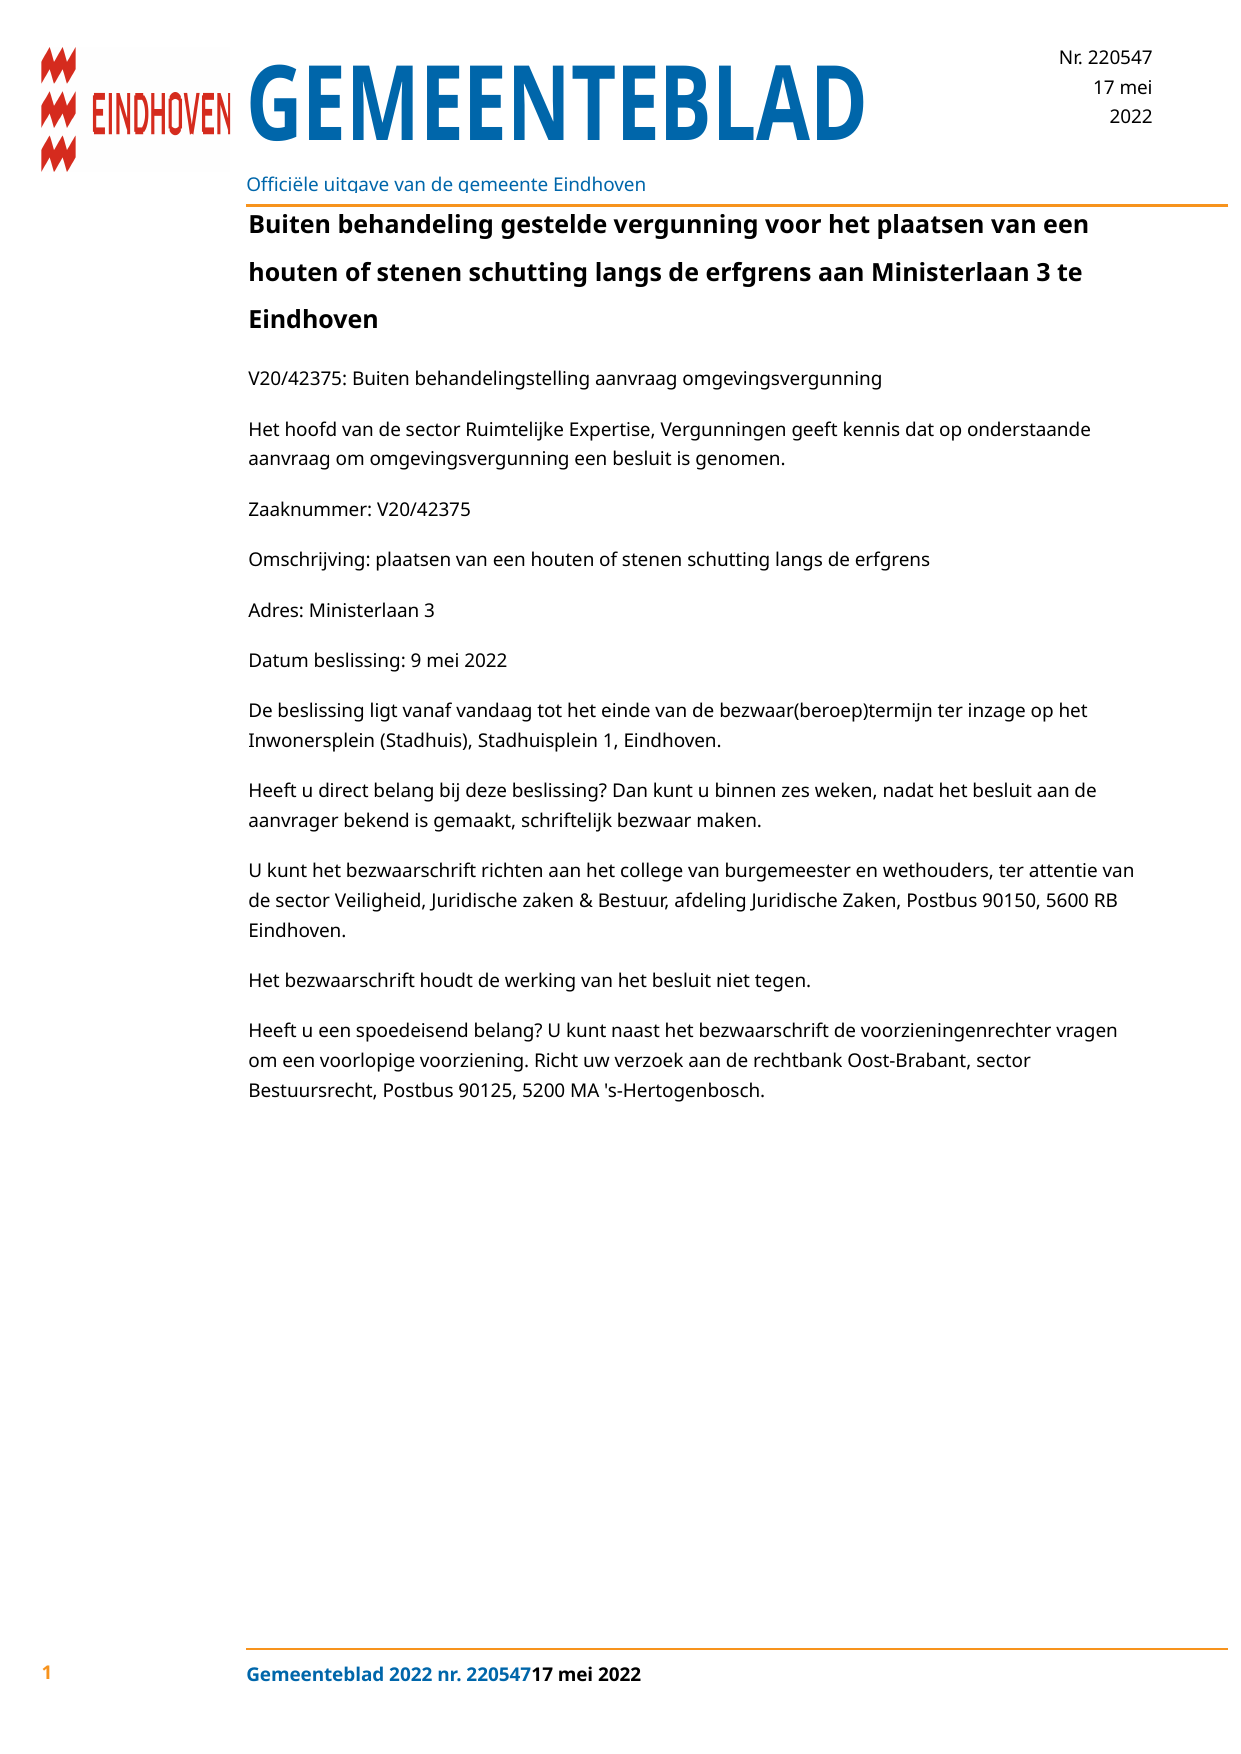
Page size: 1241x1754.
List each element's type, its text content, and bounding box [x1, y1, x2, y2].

text U kunt het bezwaarschrift richten aan het college van burgemeester en wethouders, ter attentie van de sector Veiligheid, Juridische zaken & Bestuur, afdeling Juridische Zaken, Postbus 90150, 5600 RB Eindhoven. [248, 858, 1152, 942]
text V20/42375: Buiten behandelingstelling aanvraag omgevingsvergunning [248, 366, 1152, 391]
text De beslissing ligt vanaf vandaag tot het einde van de bezwaar(beroep)termijn ter inzage op het Inwonersplein (Stadhuis), Stadhuisplein 1, Eindhoven. [248, 698, 1152, 753]
text Adres: Ministerlaan 3 [248, 597, 1152, 622]
text Buiten behandeling gestelde vergunning voor het plaatsen van een houten of stenen schutting langs de erfgrens aan Ministerlaan 3 te Eindhoven [248, 207, 1152, 336]
text Het hoofd van de sector Ruimtelijke Expertise, Vergunningen geeft kennis dat op onderstaande aanvraag om omgevingsvergunning een besluit is genomen. [248, 416, 1152, 471]
text Zaaknummer: V20/42375 [248, 496, 1152, 522]
text Omschrijving: plaatsen van een houten of stenen schutting langs de erfgrens [248, 546, 1152, 572]
text Datum beslissing: 9 mei 2022 [248, 647, 1152, 673]
text Heeft u direct belang bij deze beslissing? Dan kunt u binnen zes weken, nadat het besluit aan de aanvrager bekend is gemaakt, schriftelijk bezwaar maken. [248, 778, 1152, 833]
text Het bezwaarschrift houdt de werking van het besluit niet tegen. [248, 967, 1152, 993]
text Heeft u een spoedeisend belang? U kunt naast het bezwaarschrift de voorzieningenrechter vragen om een voorlopige voorziening. Richt uw verzoek aan de rechtbank Oost-Brabant, sector Bestuursrecht, Postbus 90125, 5200 MA 's-Hertogenbosch. [248, 1018, 1152, 1102]
picture [41, 47, 231, 172]
